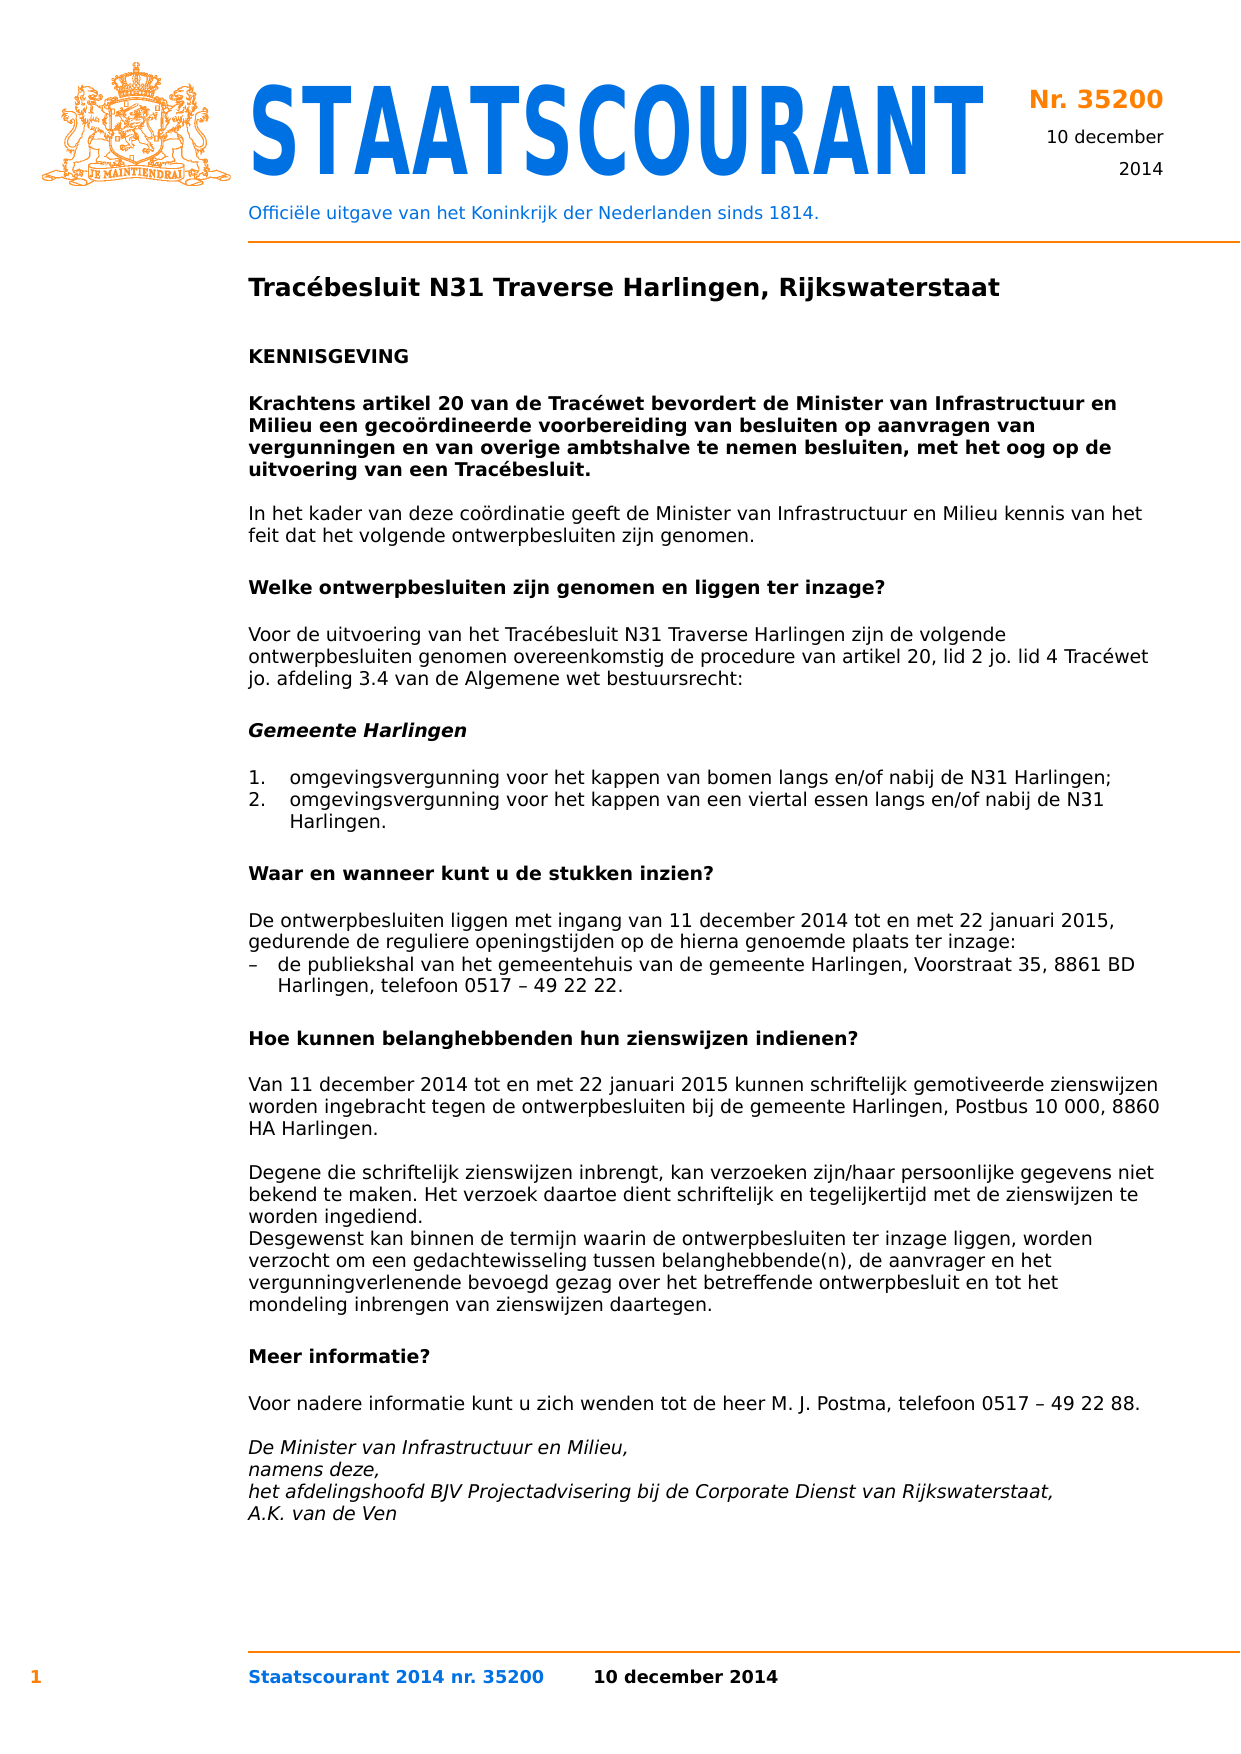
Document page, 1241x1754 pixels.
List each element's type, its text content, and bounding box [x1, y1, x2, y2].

table_cell 2014 [998, 153, 1240, 203]
text 2. omgevingsvergunning voor het kappen van een viertal essen langs en/of nabij de N31 Harlingen. [248, 788, 1163, 832]
subtitle Tracébesluit N31 Traverse Harlingen, Rijkswaterstaat [248, 273, 1163, 302]
table_header Nr. 35200 [998, 62, 1240, 121]
subtitle Waar en wanneer kunt u de stukken inzien? [248, 862, 1163, 884]
text Voor de uitvoering van het Tracébesluit N31 Traverse Harlingen zijn de volgende ontwerpbesluiten genomen overeenkomstig de procedure van artikel 20, lid 2 jo. lid 4 Tracéwet jo. afdeling 3.4 van de Algemene wet bestuursrecht: [248, 624, 1163, 689]
text 1. omgevingsvergunning voor het kappen van bomen langs en/of nabij de N31 Harlingen; [248, 767, 1163, 788]
subtitle Hoe kunnen belanghebbenden hun zienswijzen indienen? [248, 1027, 1163, 1049]
subtitle Welke ontwerpbesluiten zijn genomen en liggen ter inzage? [248, 577, 1163, 599]
text Van 11 december 2014 tot en met 22 januari 2015 kunnen schriftelijk gemotiveerde zienswijzen worden ingebracht tegen de ontwerpbesluiten bij de gemeente Harlingen, Postbus 10 000, 8860 HA Harlingen. [248, 1074, 1163, 1140]
table_header STAATSCOURANT [248, 62, 998, 203]
text Desgewenst kan binnen de termijn waarin de ontwerpbesluiten ter inzage liggen, worden verzocht om een gedachtewisseling tussen belanghebbende(n), de aanvrager en het vergunningverlenende bevoegd gezag over het betreffende ontwerpbesluit en tot het mondeling inbrengen van zienswijzen daartegen. [248, 1228, 1163, 1316]
text In het kader van deze coördinatie geeft de Minister van Infrastructuur en Milieu kennis van het feit dat het volgende ontwerpbesluiten zijn genomen. [248, 503, 1163, 547]
text Degene die schriftelijk zienswijzen inbrengt, kan verzoeken zijn/haar persoonlijke gegevens niet bekend te maken. Het verzoek daartoe dient schriftelijk en tegelijkertijd met de zienswijzen te worden ingediend. [248, 1162, 1163, 1228]
text – de publiekshal van het gemeentehuis van de gemeente Harlingen, Voorstraat 35, 8861 BD Harlingen, telefoon 0517 – 49 22 22. [248, 953, 1163, 997]
subtitle Gemeente Harlingen [248, 719, 1163, 742]
subtitle KENNISGEVING [248, 346, 1163, 368]
picture [41, 62, 231, 186]
text De ontwerpbesluiten liggen met ingang van 11 december 2014 tot en met 22 januari 2015, gedurende de reguliere openingstijden op de hierna genoemde plaats ter inzage: [248, 909, 1163, 953]
subtitle Meer informatie? [248, 1346, 1163, 1368]
text Krachtens artikel 20 van de Tracéwet bevordert de Minister van Infrastructuur en Milieu een gecoördineerde voorbereiding van besluiten op aanvragen van vergunningen en van overige ambtshalve te nemen besluiten, met het oog op de uitvoering van een Tracébesluit. [248, 393, 1163, 481]
table_cell Officiële uitgave van het Koninkrijk der Nederlanden sinds 1814. [248, 203, 1240, 241]
text Voor nadere informatie kunt u zich wenden tot de heer M. J. Postma, telefoon 0517 – 49 22 88. [248, 1393, 1163, 1415]
text De Minister van Infrastructuur en Milieu, namens deze, het afdelingshoofd BJV Projectadvisering bij de Corporate Dienst van Rijkswaterstaat, A.K. van de Ven [248, 1437, 1163, 1525]
table_cell 10 december [998, 121, 1240, 153]
table_header [25, 62, 248, 241]
